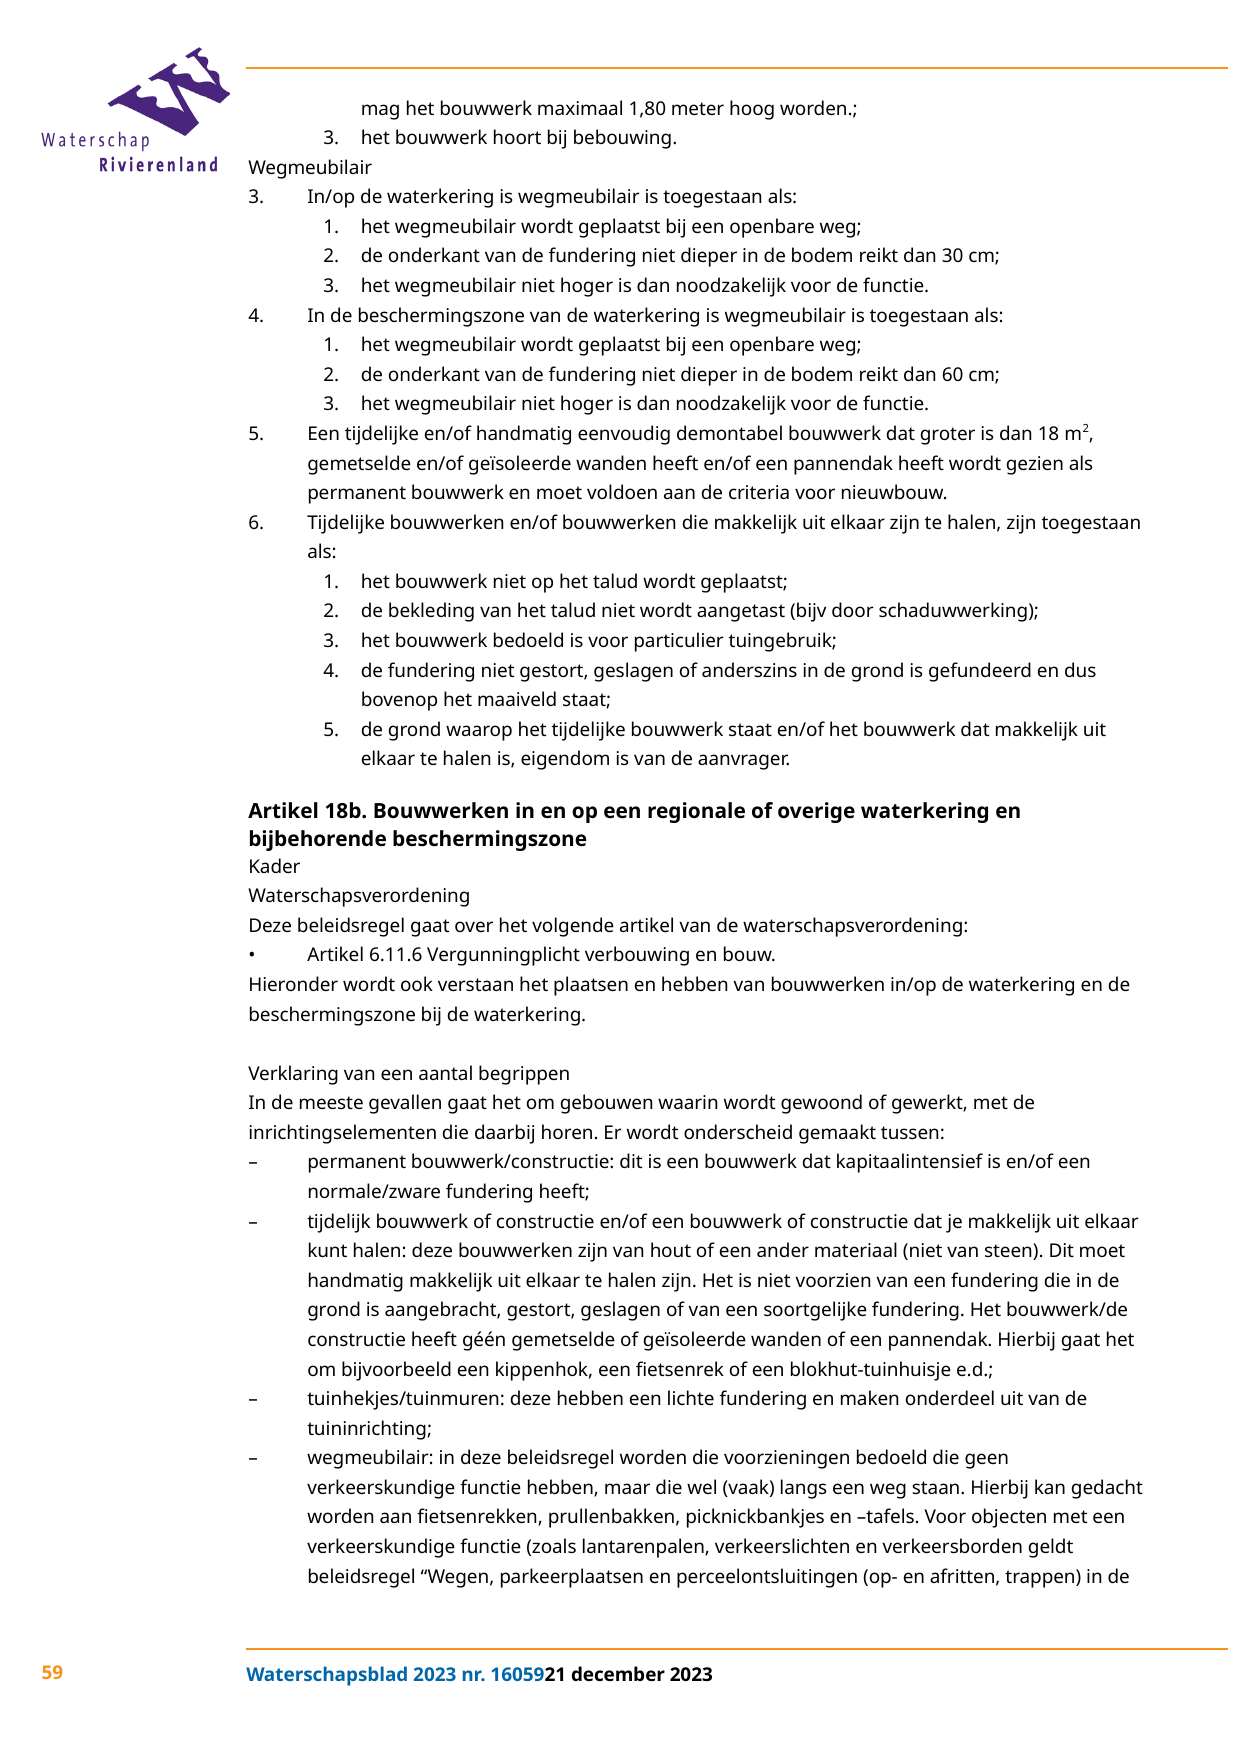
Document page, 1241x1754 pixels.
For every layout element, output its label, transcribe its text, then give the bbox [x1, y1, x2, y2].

list Artikel 6.11.6 Vergunningplicht verbouwing en bouw. [248, 942, 1152, 967]
list de onderkant van de fundering niet dieper in de bodem reikt dan 30 cm; [323, 243, 1152, 268]
list het wegmeubilair wordt geplaatst bij een openbare weg; [323, 213, 1152, 239]
text Verklaring van een aantal begrippen [248, 1060, 1152, 1086]
list mag het bouwwerk maximaal 1,80 meter hoog worden.; [323, 95, 1152, 121]
list permanent bouwwerk/constructie: dit is een bouwwerk dat kapitaalintensief is en/of een normale/zware fundering heeft; [248, 1149, 1152, 1204]
list het wegmeubilair niet hoger is dan noodzakelijk voor de functie. [323, 391, 1152, 416]
list Een tijdelijke en/of handmatig eenvoudig demontabel bouwwerk dat groter is dan 18 m2, gemetselde en/of geïsoleerde wanden heeft en/of een pannendak heeft wordt gezien als permanent bouwwerk en moet voldoen aan de criteria voor nieuwbouw. [248, 420, 1152, 505]
text In de meeste gevallen gaat het om gebouwen waarin wordt gewoond of gewerkt, met de inrichtingselementen die daarbij horen. Er wordt onderscheid gemaakt tussen: [248, 1089, 1152, 1145]
list het wegmeubilair wordt geplaatst bij een openbare weg; [323, 331, 1152, 357]
list Tijdelijke bouwwerken en/of bouwwerken die makkelijk uit elkaar zijn te halen, zijn toegestaan als: [248, 509, 1152, 564]
picture [41, 47, 231, 172]
list In/op de waterkering is wegmeubilair is toegestaan als: [248, 183, 1152, 209]
list de fundering niet gestort, geslagen of anderszins in de grond is gefundeerd en dus bovenop het maaiveld staat; [323, 657, 1152, 712]
list de bekleding van het talud niet wordt aangetast (bijv door schaduwwerking); [323, 598, 1152, 623]
text Waterschapsverordening [248, 882, 1152, 908]
text Deze beleidsregel gaat over het volgende artikel van de waterschapsverordening: [248, 912, 1152, 938]
list het bouwwerk bedoeld is voor particulier tuingebruik; [323, 627, 1152, 653]
list het bouwwerk niet op het talud wordt geplaatst; [323, 568, 1152, 594]
text Hieronder wordt ook verstaan het plaatsen en hebben van bouwwerken in/op de waterkering en de beschermingszone bij de waterkering. [248, 971, 1152, 1027]
list het wegmeubilair niet hoger is dan noodzakelijk voor de functie. [323, 272, 1152, 298]
list wegmeubilair: in deze beleidsregel worden die voorzieningen bedoeld die geen verkeerskundige functie hebben, maar die wel (vaak) langs een weg staan. Hierbij kan gedacht worden aan fietsenrekken, prullenbakken, picknickbankjes en –tafels. Voor objecten met een verkeerskundige functie (zoals lantarenpalen, verkeerslichten en verkeersborden geldt beleidsregel “Wegen, parkeerplaatsen en perceelontsluitingen (op- en afritten, trappen) in de [248, 1444, 1152, 1589]
list tijdelijk bouwwerk of constructie en/of een bouwwerk of constructie dat je makkelijk uit elkaar kunt halen: deze bouwwerken zijn van hout of een ander materiaal (niet van steen). Dit moet handmatig makkelijk uit elkaar te halen zijn. Het is niet voorzien van een fundering die in de grond is aangebracht, gestort, geslagen of van een soortgelijke fundering. Het bouwwerk/de constructie heeft géén gemetselde of geïsoleerde wanden of een pannendak. Hierbij gaat het om bijvoorbeeld een kippenhok, een fietsenrek of een blokhut-tuinhuisje e.d.; [248, 1208, 1152, 1382]
text Kader [248, 853, 1152, 879]
list het bouwwerk hoort bij bebouwing. [323, 124, 1152, 150]
text Artikel 18b. Bouwwerken in en op een regionale of overige waterkering en bijbehorende beschermingszone [248, 796, 1152, 853]
list de grond waarop het tijdelijke bouwwerk staat en/of het bouwwerk dat makkelijk uit elkaar te halen is, eigendom is van de aanvrager. [323, 716, 1152, 771]
list de onderkant van de fundering niet dieper in de bodem reikt dan 60 cm; [323, 361, 1152, 387]
text Wegmeubilair [248, 154, 1152, 180]
list In de beschermingszone van de waterkering is wegmeubilair is toegestaan als: [248, 302, 1152, 328]
list tuinhekjes/tuinmuren: deze hebben een lichte fundering en maken onderdeel uit van de tuininrichting; [248, 1385, 1152, 1441]
